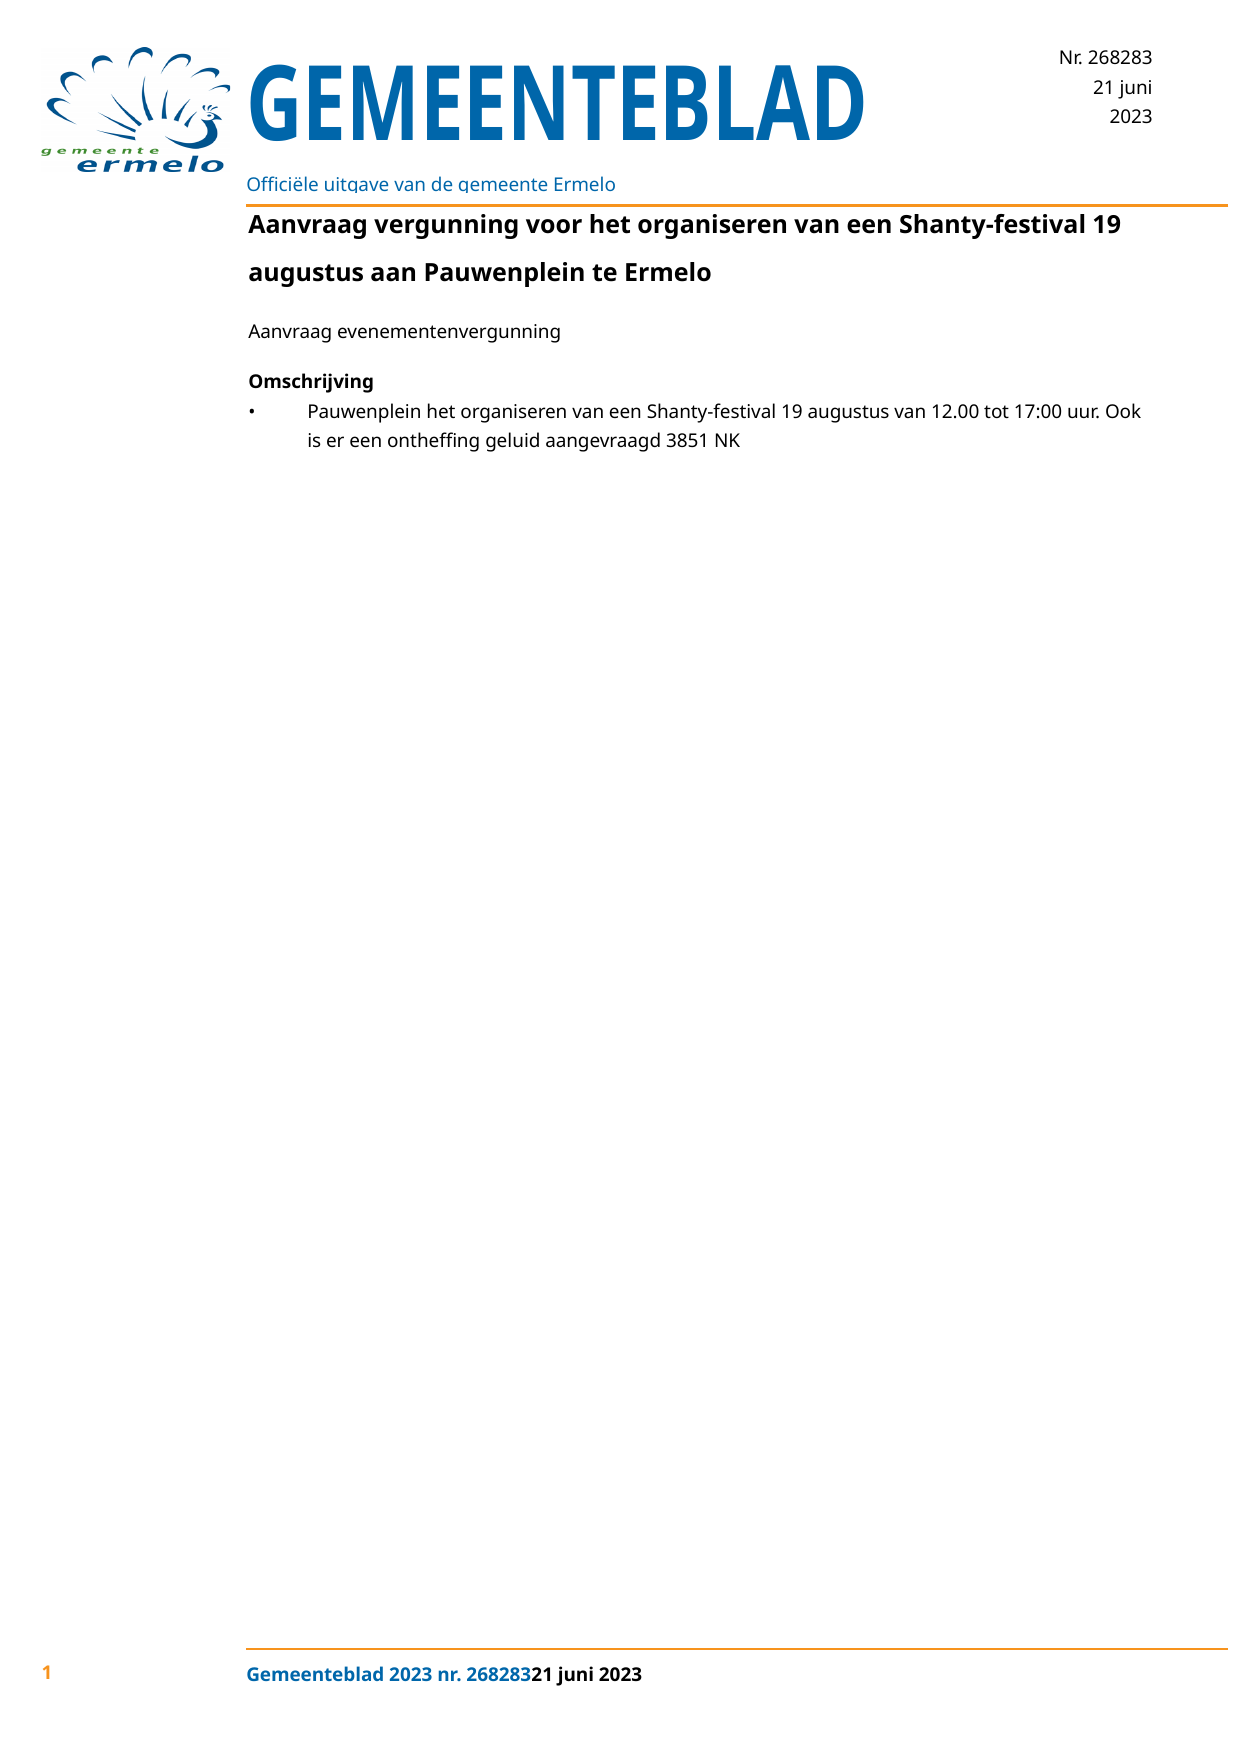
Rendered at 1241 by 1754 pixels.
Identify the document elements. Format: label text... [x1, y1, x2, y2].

text Aanvraag evenementenvergunning [248, 318, 1152, 344]
picture [41, 47, 231, 172]
text Omschrijving [248, 368, 1152, 394]
list Pauwenplein het organiseren van een Shanty-festival 19 augustus van 12.00 tot 17:00 uur. Ook is er een ontheffing geluid aangevraagd 3851 NK [248, 398, 1152, 453]
text Aanvraag vergunning voor het organiseren van een Shanty-festival 19 augustus aan Pauwenplein te Ermelo [248, 207, 1152, 288]
